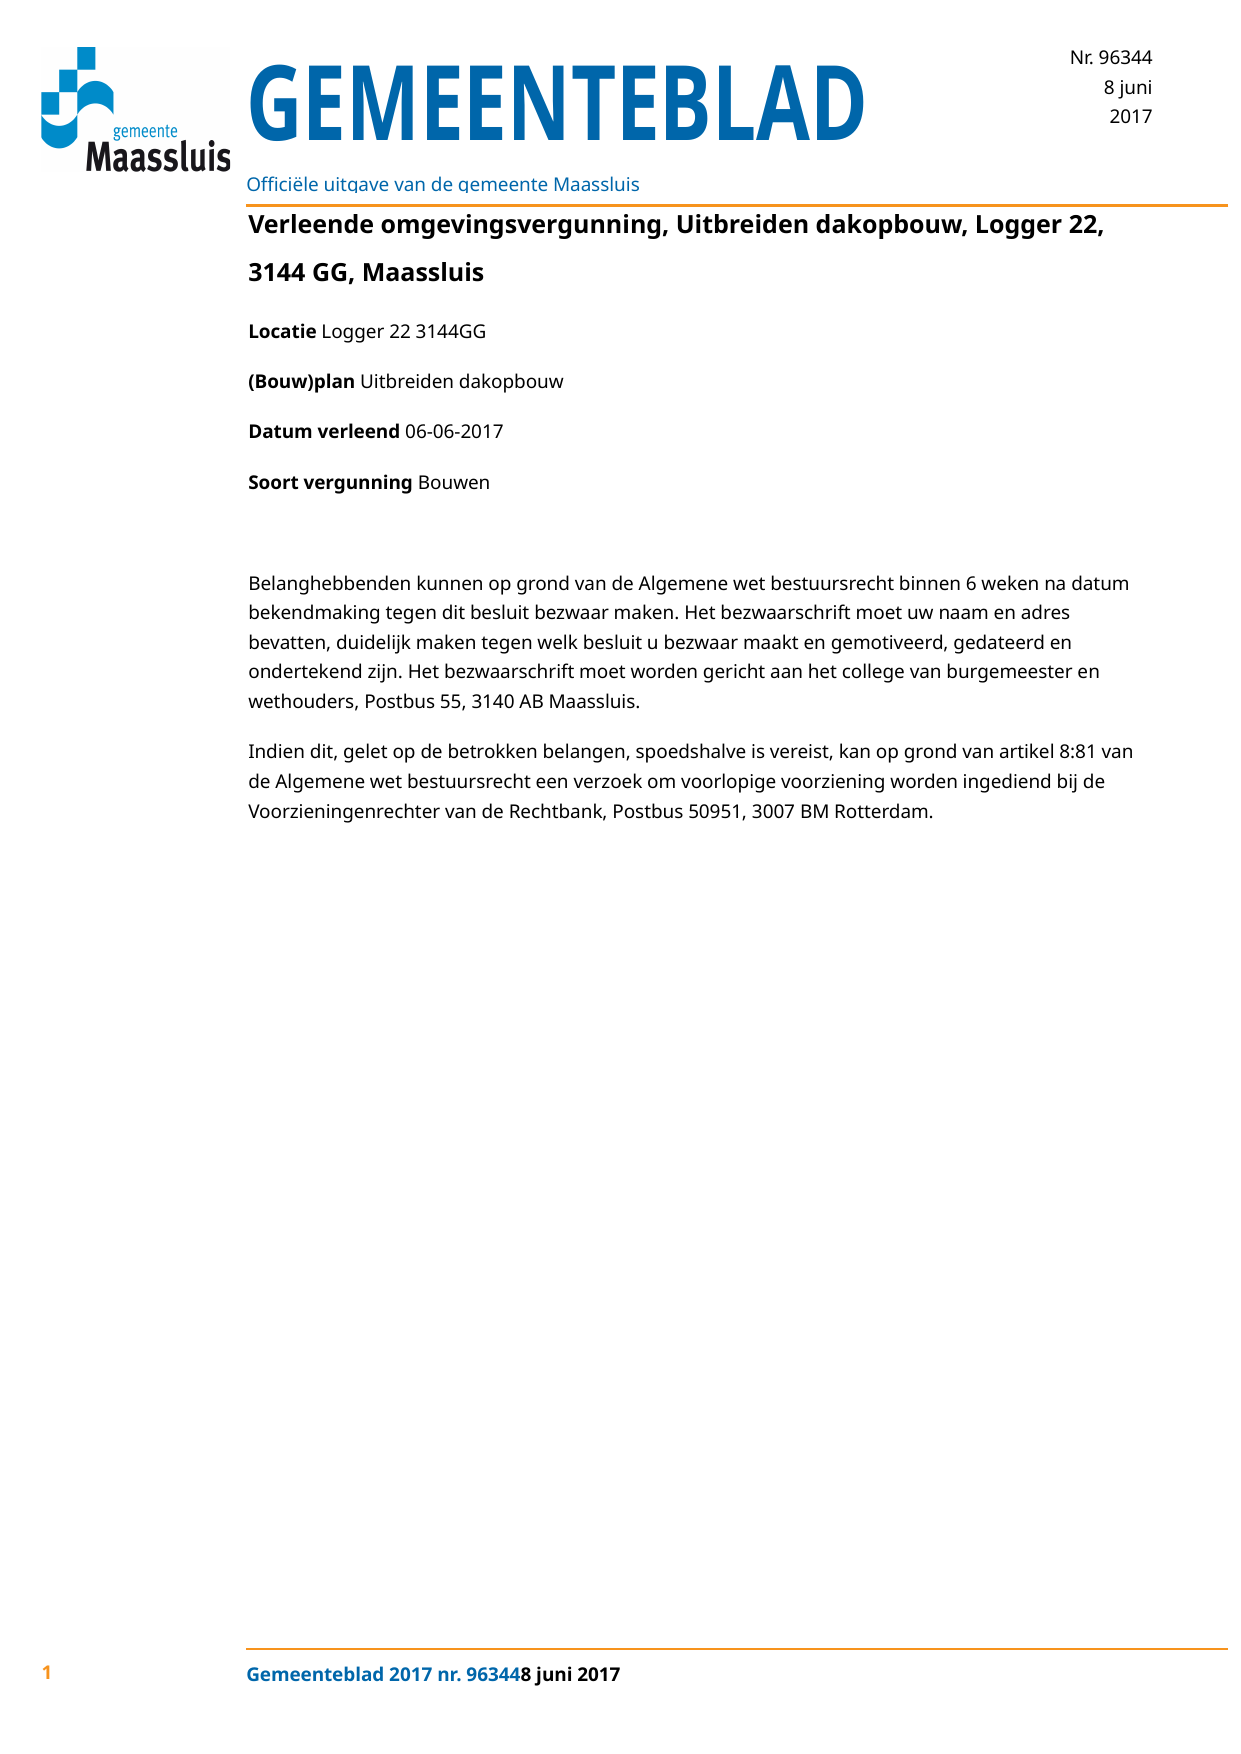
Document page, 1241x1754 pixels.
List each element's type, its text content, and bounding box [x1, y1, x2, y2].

text (Bouw)plan Uitbreiden dakopbouw [248, 368, 1152, 394]
text Datum verleend 06-06-2017 [248, 419, 1152, 444]
picture [41, 47, 231, 172]
text Soort vergunning Bouwen [248, 469, 1152, 495]
text Locatie Logger 22 3144GG [248, 318, 1152, 344]
text Indien dit, gelet op de betrokken belangen, spoedshalve is vereist, kan op grond van artikel 8:81 van de Algemene wet bestuursrecht een verzoek om voorlopige voorziening worden ingediend bij de Voorzieningenrechter van de Rechtbank, Postbus 50951, 3007 BM Rotterdam. [248, 739, 1152, 824]
text Belanghebbenden kunnen op grond van de Algemene wet bestuursrecht binnen 6 weken na datum bekendmaking tegen dit besluit bezwaar maken. Het bezwaarschrift moet uw naam en adres bevatten, duidelijk maken tegen welk besluit u bezwaar maakt en gemotiveerd, gedateerd en ondertekend zijn. Het bezwaarschrift moet worden gericht aan het college van burgemeester en wethouders, Postbus 55, 3140 AB Maassluis. [248, 570, 1152, 714]
picture [41, 47, 77, 92]
text Verleende omgevingsvergunning, Uitbreiden dakopbouw, Logger 22, 3144 GG, Maassluis [248, 207, 1152, 288]
